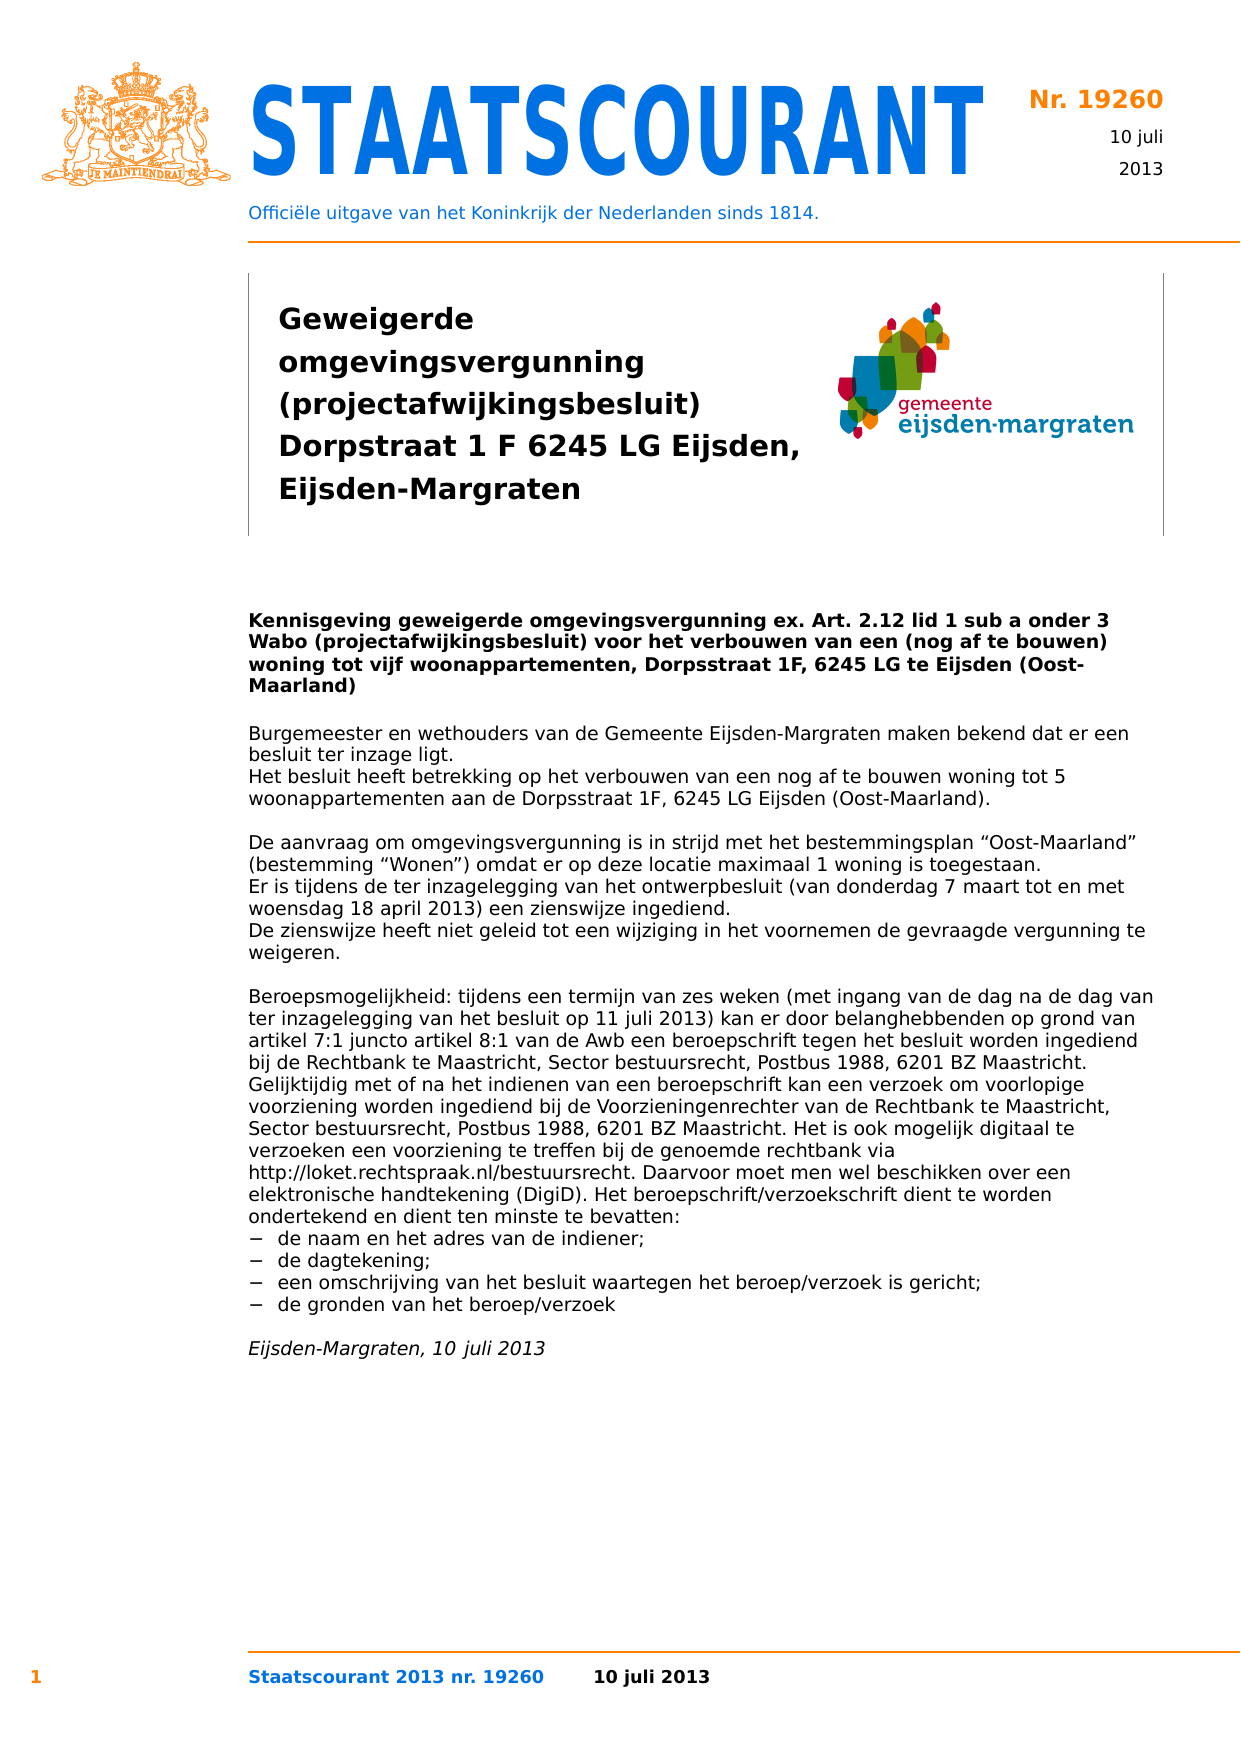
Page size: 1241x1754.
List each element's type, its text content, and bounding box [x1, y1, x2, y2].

text De aanvraag om omgevingsvergunning is in strijd met het bestemmingsplan “Oost-Maarland” (bestemming “Wonen”) omdat er op deze locatie maximaal 1 woning is toegestaan. [248, 832, 1163, 876]
table_header STAATSCOURANT [248, 62, 998, 203]
text Eijsden-Margraten, 10 juli 2013 [248, 1337, 1163, 1359]
table_header [25, 62, 248, 241]
picture [41, 62, 231, 186]
picture [838, 302, 1134, 439]
text Beroepsmogelijkheid: tijdens een termijn van zes weken (met ingang van de dag na de dag van ter inzagelegging van het besluit op 11 juli 2013) kan er door belanghebbenden op grond van artikel 7:1 juncto artikel 8:1 van de Awb een beroepschrift tegen het besluit worden ingediend bij de Rechtbank te Maastricht, Sector bestuursrecht, Postbus 1988, 6201 BZ Maastricht. Gelijktijdig met of na het indienen van een beroepschrift kan een verzoek om voorlopige voorziening worden ingediend bij de Voorzieningenrechter van de Rechtbank te Maastricht, Sector bestuursrecht, Postbus 1988, 6201 BZ Maastricht. Het is ook mogelijk digitaal te verzoeken een voorziening te treffen bij de genoemde rechtbank via http://loket.rechtspraak.nl/bestuursrecht. Daarvoor moet men wel beschikken over een elektronische handtekening (DigiD). Het beroepschrift/verzoekschrift dient te worden ondertekend en dient ten minste te bevatten: [248, 986, 1163, 1228]
text De zienswijze heeft niet geleid tot een wijziging in het voornemen de gevraagde vergunning te weigeren. [248, 920, 1163, 964]
text − de gronden van het beroep/verzoek [248, 1294, 1163, 1316]
text Burgemeester en wethouders van de Gemeente Eijsden-Margraten maken bekend dat er een besluit ter inzage ligt. [248, 722, 1163, 766]
text Er is tijdens de ter inzagelegging van het ontwerpbesluit (van donderdag 7 maart tot en met woensdag 18 april 2013) een zienswijze ingediend. [248, 876, 1163, 920]
table_cell 10 juli [998, 121, 1240, 153]
table_header Nr. 19260 [998, 62, 1240, 121]
subtitle Kennisgeving geweigerde omgevingsvergunning ex. Art. 2.12 lid 1 sub a onder 3 Wabo (projectafwijkingsbesluit) voor het verbouwen van een (nog af te bouwen) woning tot vijf woonappartementen, Dorpsstraat 1F, 6245 LG te Eijsden (Oost-Maarland) [248, 609, 1163, 697]
table_cell 2013 [998, 153, 1240, 203]
text − de naam en het adres van de indiener; [248, 1228, 1163, 1250]
table_cell Officiële uitgave van het Koninkrijk der Nederlanden sinds 1814. [248, 203, 1240, 241]
subtitle Geweigerde omgevingsvergunning (projectafwijkingsbesluit) Dorpstraat 1 F 6245 LG Eijsden, Eijsden-Margraten [249, 273, 1163, 536]
text Het besluit heeft betrekking op het verbouwen van een nog af te bouwen woning tot 5 woonappartementen aan de Dorpsstraat 1F, 6245 LG Eijsden (Oost-Maarland). [248, 766, 1163, 810]
text − de dagtekening; [248, 1250, 1163, 1272]
text − een omschrijving van het besluit waartegen het beroep/verzoek is gericht; [248, 1272, 1163, 1294]
